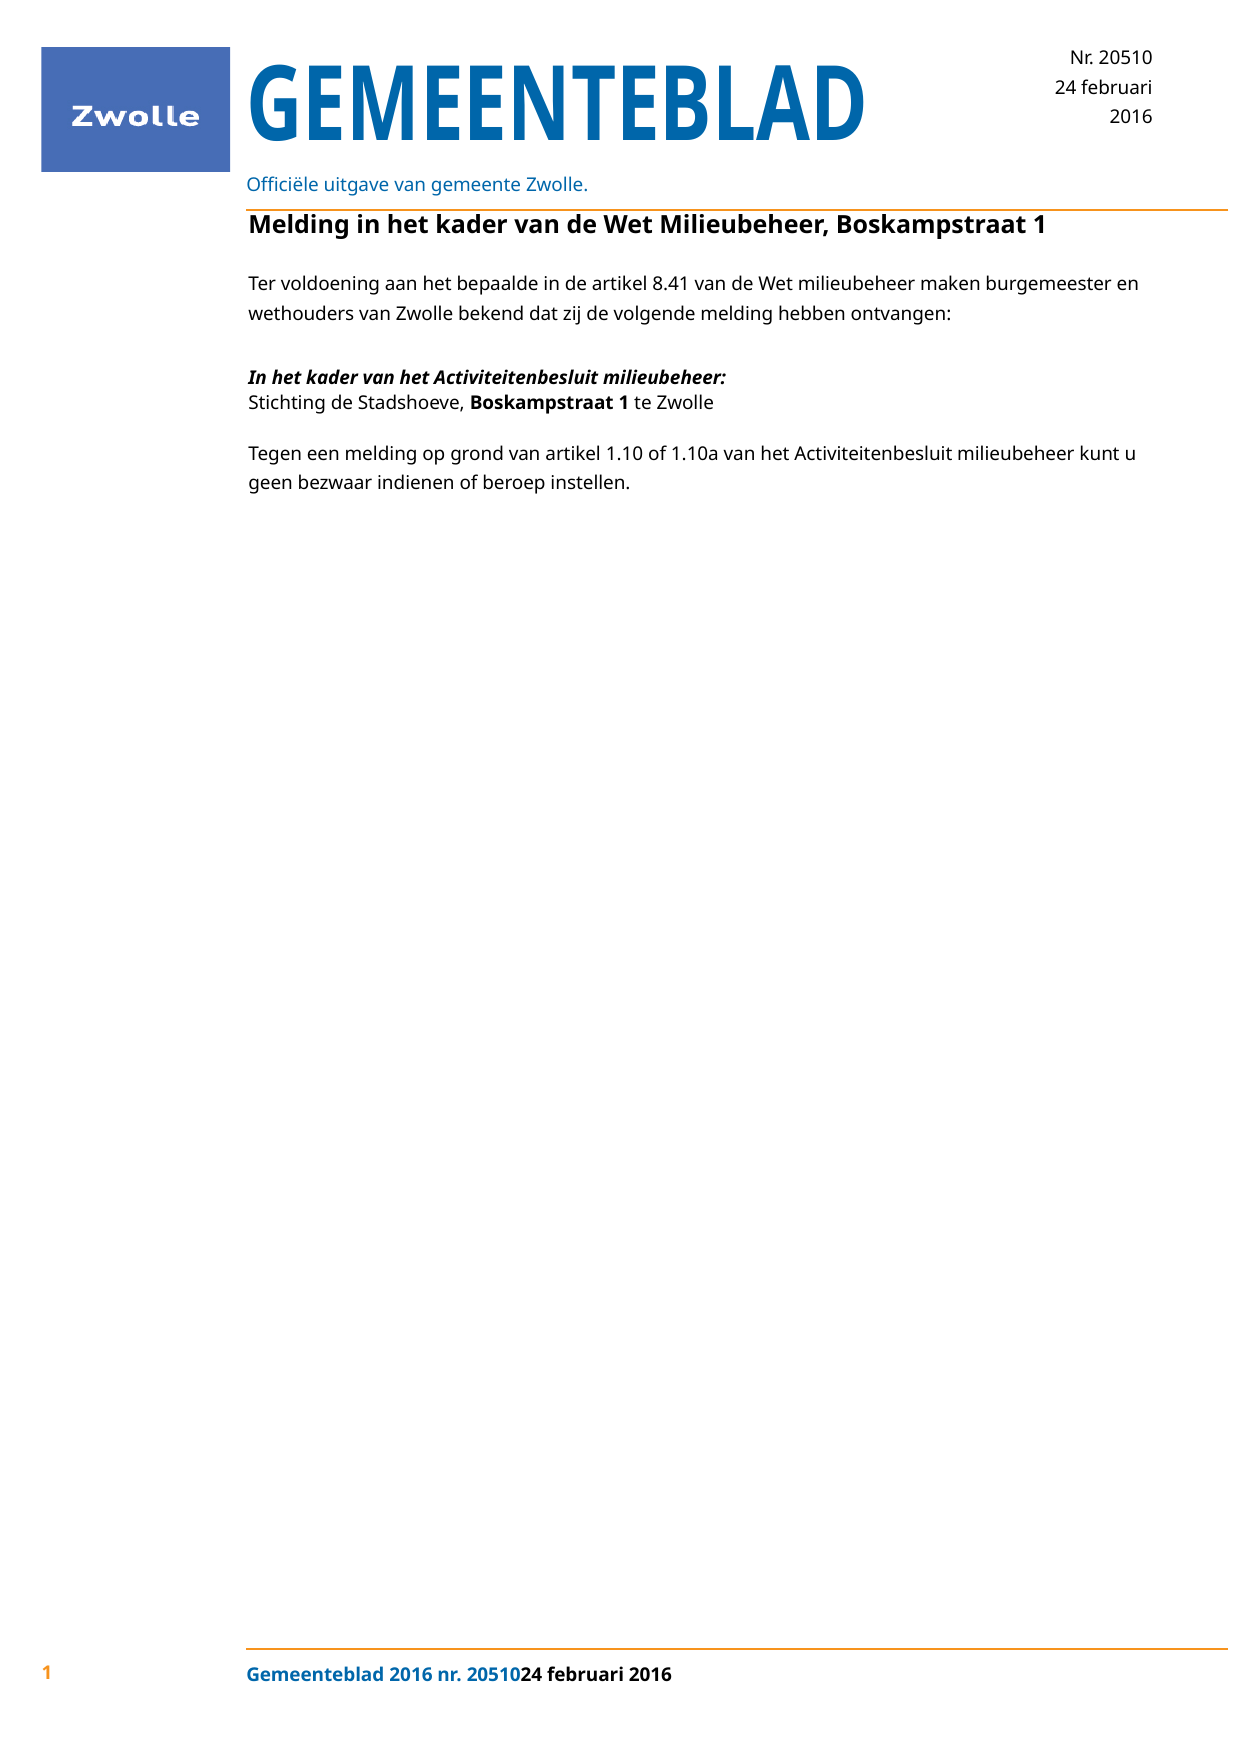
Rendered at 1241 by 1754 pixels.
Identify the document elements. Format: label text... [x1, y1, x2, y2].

text In het kader van het Activiteitenbesluit milieubeheer: [248, 364, 1152, 389]
text Melding in het kader van de Wet Milieubeheer, Boskampstraat 1 [248, 211, 1152, 241]
text Ter voldoening aan het bepaalde in de artikel 8.41 van de Wet milieubeheer maken burgemeester en wethouders van Zwolle bekend dat zij de volgende melding hebben ontvangen: [248, 270, 1152, 326]
text Tegen een melding op grond van artikel 1.10 of 1.10a van het Activiteitenbesluit milieubeheer kunt u geen bezwaar indienen of beroep instellen. [248, 440, 1152, 495]
text Stichting de Stadshoeve, Boskampstraat 1 te Zwolle [248, 389, 1152, 415]
picture [41, 47, 231, 172]
